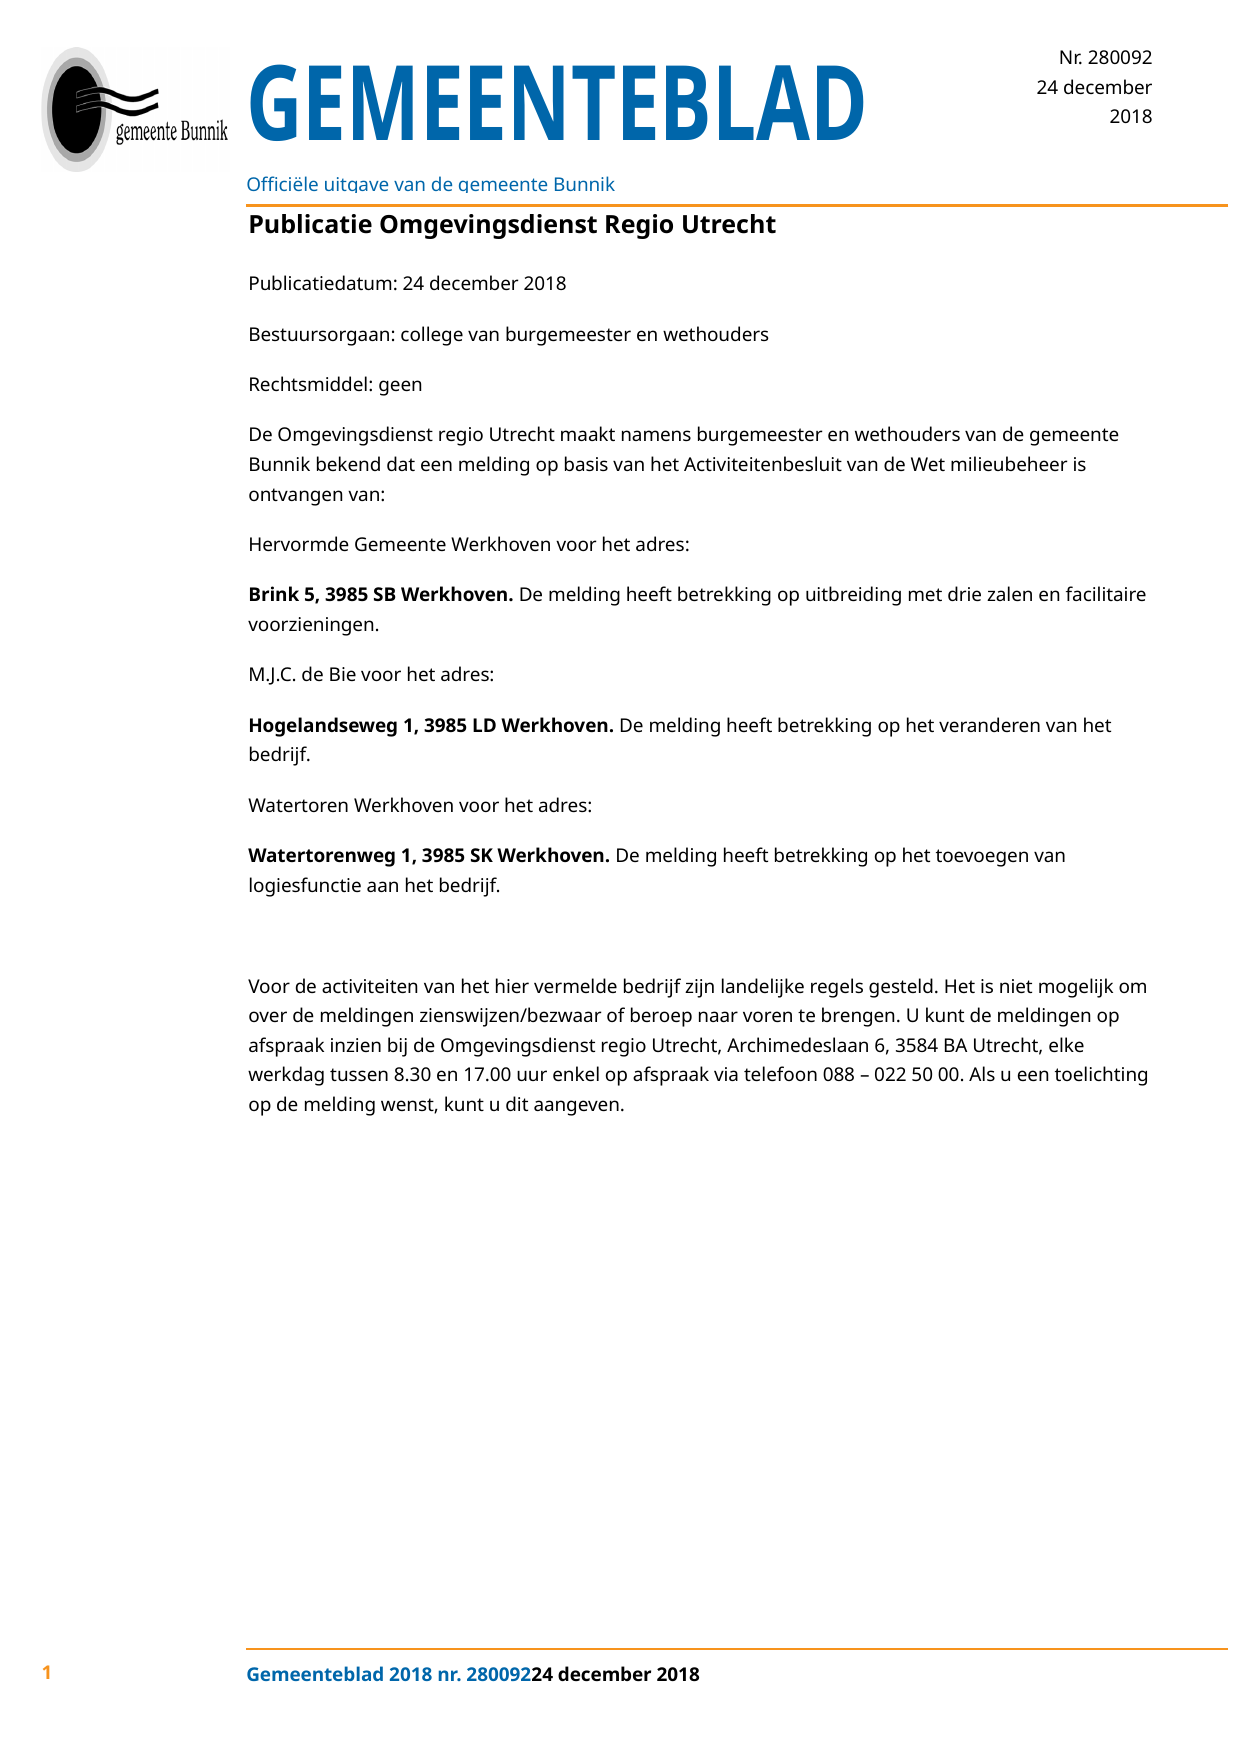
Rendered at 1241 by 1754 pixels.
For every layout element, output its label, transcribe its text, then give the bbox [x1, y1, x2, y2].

text Watertoren Werkhoven voor het adres: [248, 792, 1152, 818]
text Rechtsmiddel: geen [248, 371, 1152, 397]
text Brink 5, 3985 SB Werkhoven. De melding heeft betrekking op uitbreiding met drie zalen en facilitaire voorzieningen. [248, 582, 1152, 637]
text Hervormde Gemeente Werkhoven voor het adres: [248, 531, 1152, 557]
text Hogelandseweg 1, 3985 LD Werkhoven. De melding heeft betrekking op het veranderen van het bedrijf. [248, 712, 1152, 767]
picture [41, 47, 231, 172]
text Publicatie Omgevingsdienst Regio Utrecht [248, 207, 1152, 241]
text Bestuursorgaan: college van burgemeester en wethouders [248, 321, 1152, 346]
text Voor de activiteiten van het hier vermelde bedrijf zijn landelijke regels gesteld. Het is niet mogelijk om over de meldingen zienswijzen/bezwaar of beroep naar voren te brengen. U kunt de meldingen op afspraak inzien bij de Omgevingsdienst regio Utrecht, Archimedeslaan 6, 3584 BA Utrecht, elke werkdag tussen 8.30 en 17.00 uur enkel op afspraak via telefoon 088 – 022 50 00. Als u een toelichting op de melding wenst, kunt u dit aangeven. [248, 973, 1152, 1117]
text Watertorenweg 1, 3985 SK Werkhoven. De melding heeft betrekking op het toevoegen van logiesfunctie aan het bedrijf. [248, 842, 1152, 898]
text Publicatiedatum: 24 december 2018 [248, 270, 1152, 296]
text M.J.C. de Bie voor het adres: [248, 662, 1152, 687]
text De Omgevingsdienst regio Utrecht maakt namens burgemeester en wethouders van de gemeente Bunnik bekend dat een melding op basis van het Activiteitenbesluit van de Wet milieubeheer is ontvangen van: [248, 422, 1152, 506]
